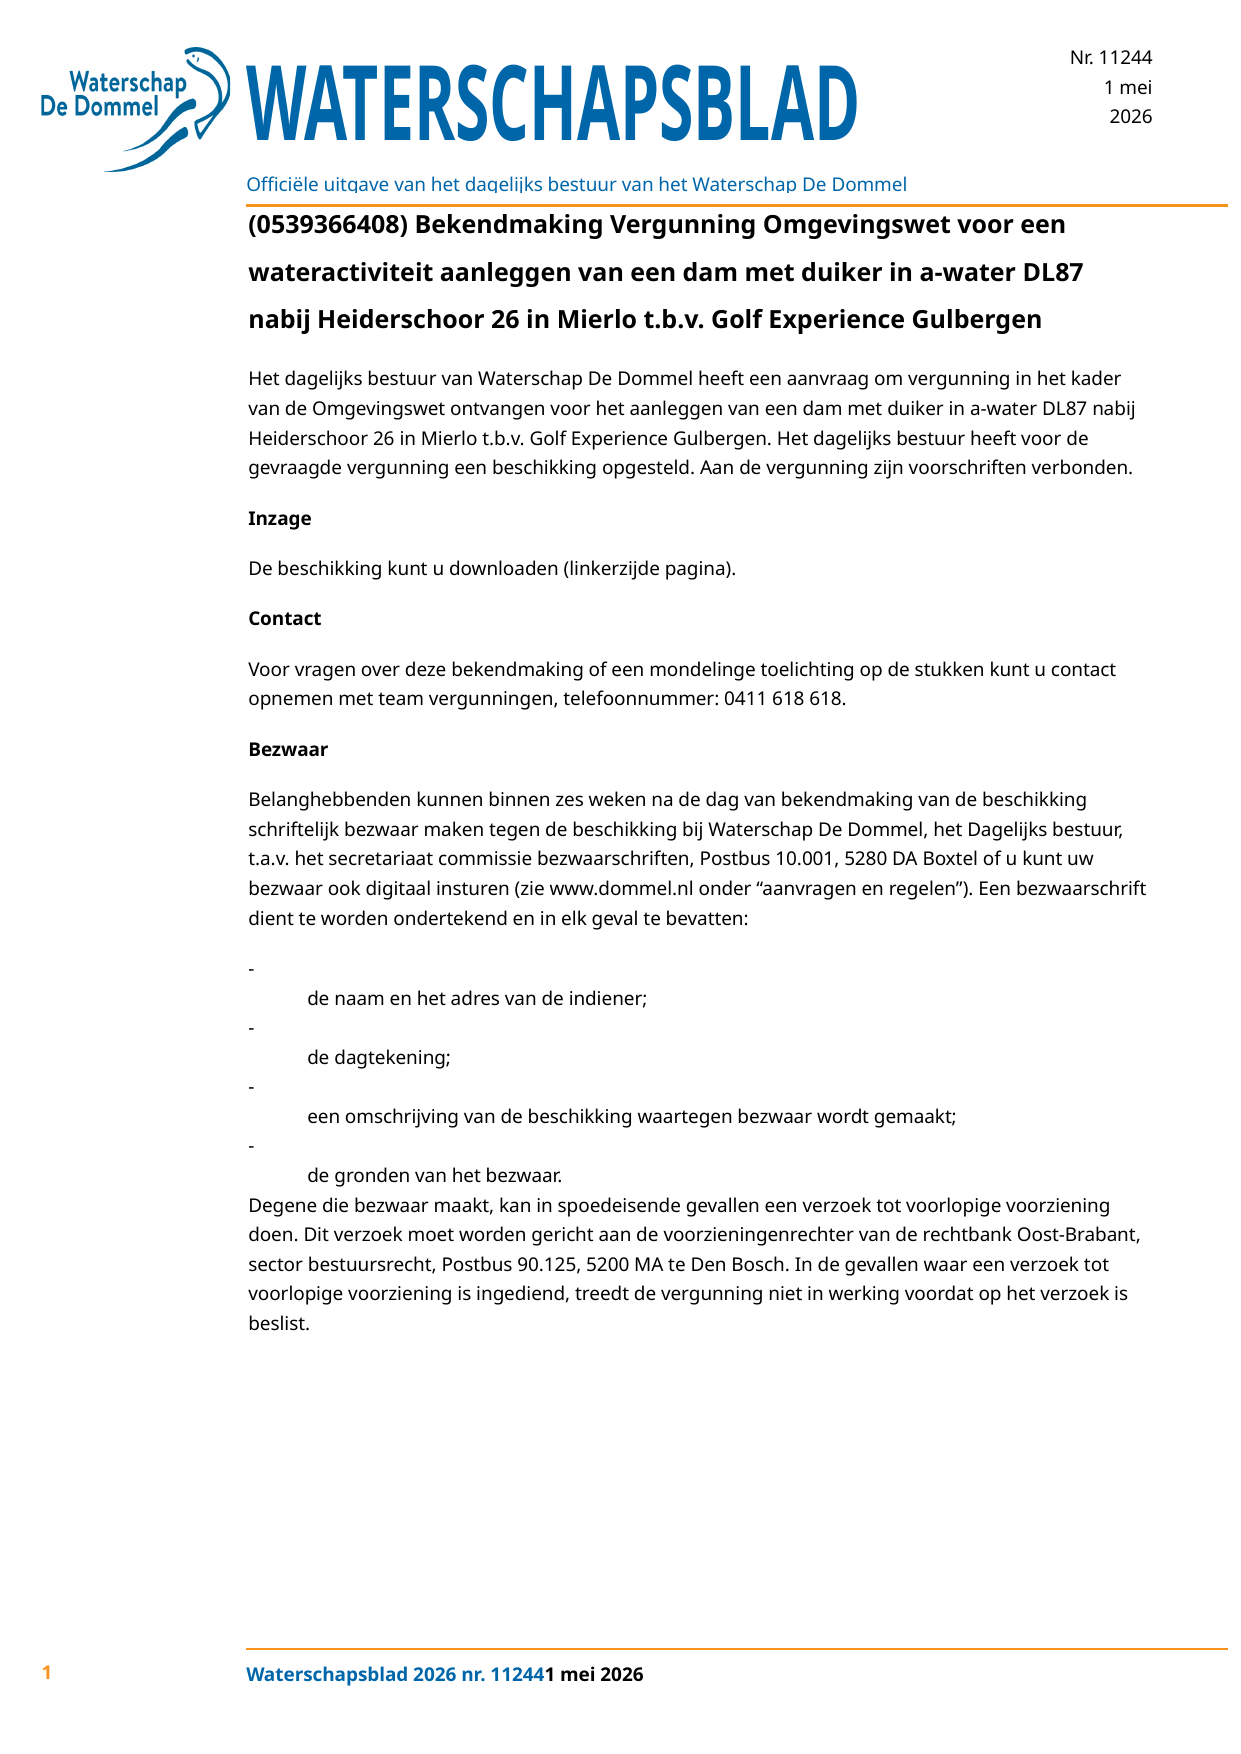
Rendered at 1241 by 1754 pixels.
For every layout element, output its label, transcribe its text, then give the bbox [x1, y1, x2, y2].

list een omschrijving van de beschikking waartegen bezwaar wordt gemaakt; [248, 1103, 1152, 1129]
list de gronden van het bezwaar. [248, 1162, 1152, 1188]
text (0539366408) Bekendmaking Vergunning Omgevingswet voor een wateractiviteit aanleggen van een dam met duiker in a-water DL87 nabij Heiderschoor 26 in Mierlo t.b.v. Golf Experience Gulbergen [248, 207, 1152, 336]
text Het dagelijks bestuur van Waterschap De Dommel heeft een aanvraag om vergunning in het kader van de Omgevingswet ontvangen voor het aanleggen van een dam met duiker in a-water DL87 nabij Heiderschoor 26 in Mierlo t.b.v. Golf Experience Gulbergen. Het dagelijks bestuur heeft voor de gevraagde vergunning een beschikking opgesteld. Aan de vergunning zijn voorschriften verbonden. [248, 366, 1152, 480]
text Bezwaar [248, 736, 1152, 762]
picture [41, 47, 231, 172]
list de dagtekening; [248, 1044, 1152, 1069]
text Contact [248, 606, 1152, 631]
text Belanghebbenden kunnen binnen zes weken na de dag van bekendmaking van de beschikking schriftelijk bezwaar maken tegen de beschikking bij Waterschap De Dommel, het Dagelijks bestuur, t.a.v. het secretariaat commissie bezwaarschriften, Postbus 10.001, 5280 DA Boxtel of u kunt uw bezwaar ook digitaal insturen (zie www.dommel.nl onder “aanvragen en regelen”). Een bezwaarschrift dient te worden ondertekend en in elk geval te bevatten: [248, 786, 1152, 930]
picture [198, 118, 210, 131]
picture [204, 47, 231, 76]
picture [45, 99, 51, 111]
text De beschikking kunt u downloaden (linkerzijde pagina). [248, 555, 1152, 581]
text Inzage [248, 505, 1152, 530]
list de naam en het adres van de indiener; [248, 985, 1152, 1010]
text Degene die bezwaar maakt, kan in spoedeisende gevallen een verzoek tot voorlopige voorziening doen. Dit verzoek moet worden gericht aan de voorzieningenrechter van de rechtbank Oost-Brabant, sector bestuursrecht, Postbus 90.125, 5200 MA te Den Bosch. In de gevallen waar een verzoek tot voorlopige voorziening is ingediend, treedt de vergunning niet in werking voordat op het verzoek is beslist. [248, 1192, 1152, 1336]
text Voor vragen over deze bekendmaking of een mondelinge toelichting op de stukken kunt u contact opnemen met team vergunningen, telefoonnummer: 0411 618 618. [248, 656, 1152, 711]
